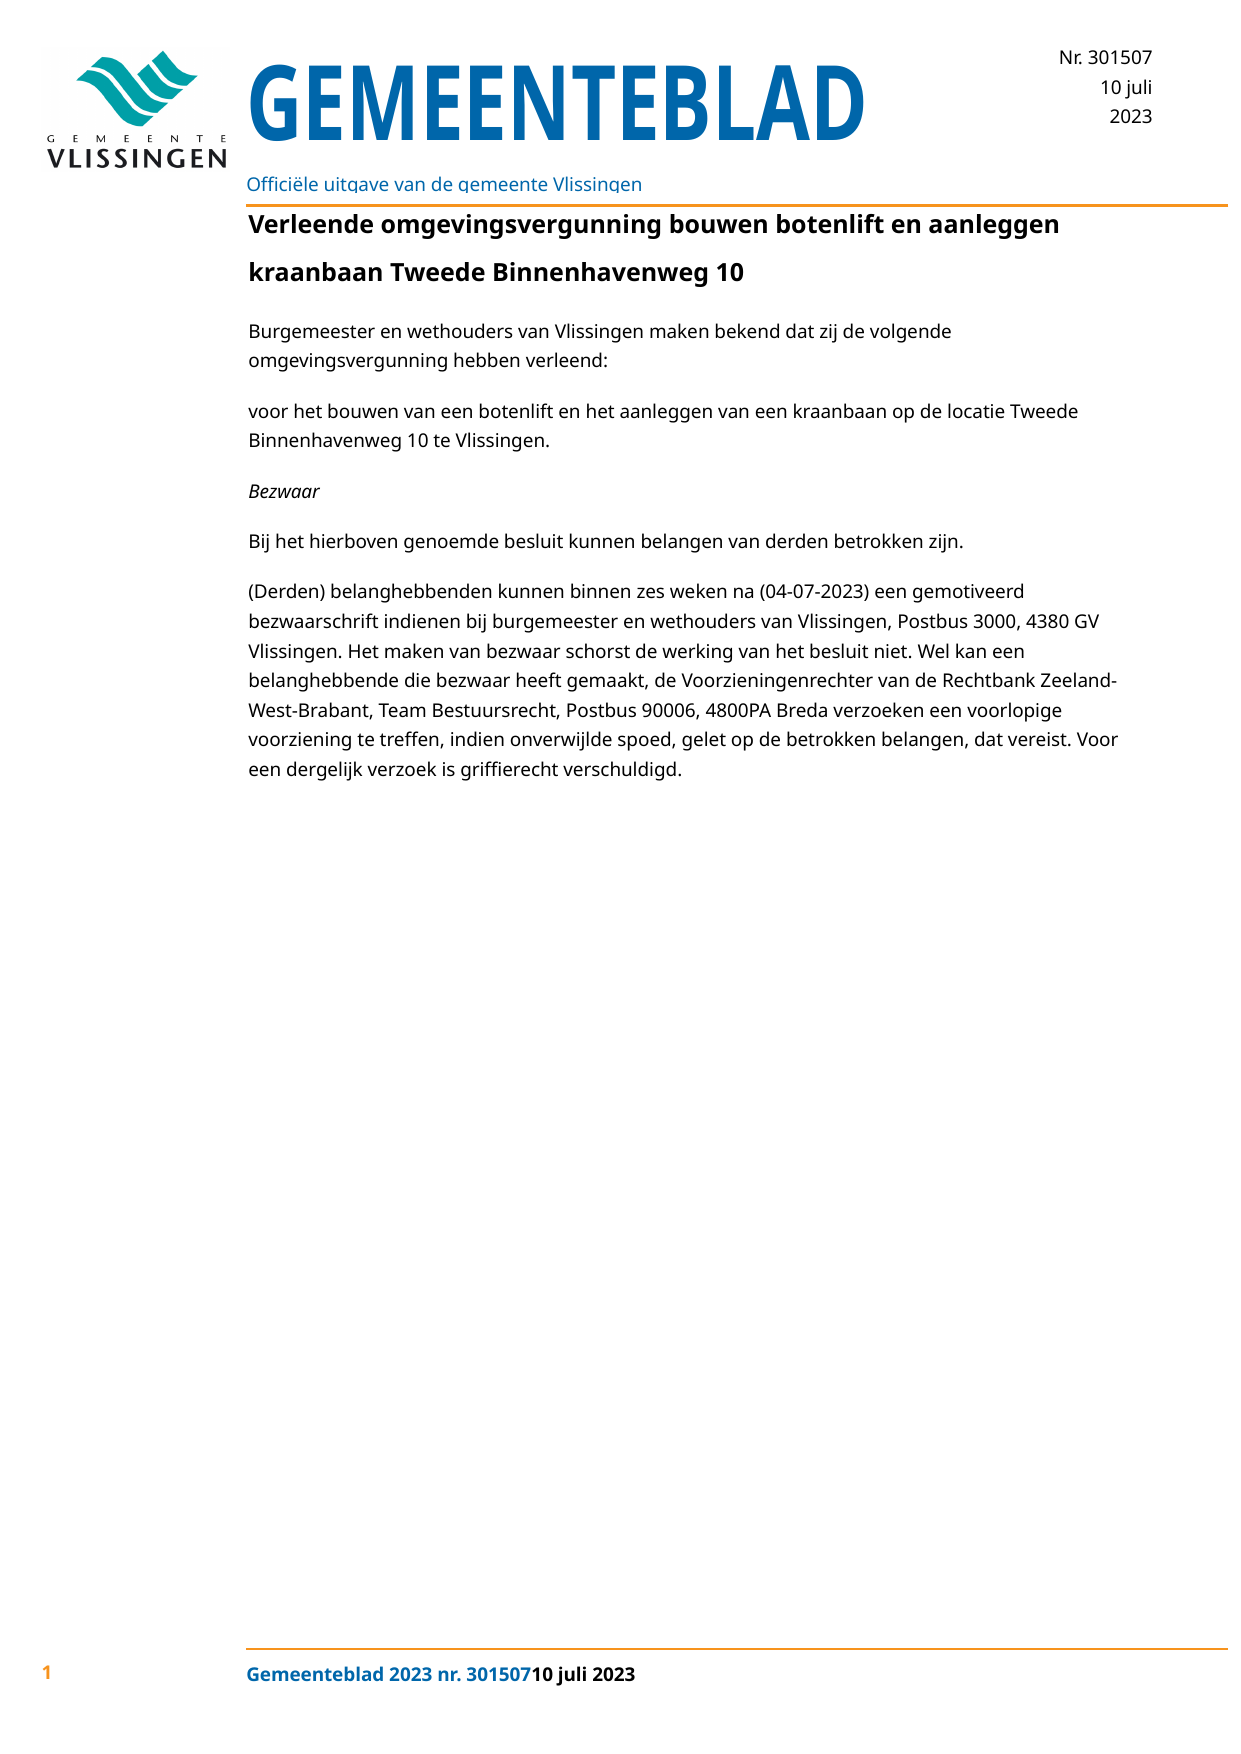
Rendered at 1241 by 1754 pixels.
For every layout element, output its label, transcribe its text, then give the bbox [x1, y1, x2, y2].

text Verleende omgevingsvergunning bouwen botenlift en aanleggen kraanbaan Tweede Binnenhavenweg 10 [248, 207, 1152, 288]
text Bezwaar [248, 478, 1152, 504]
text Burgemeester en wethouders van Vlissingen maken bekend dat zij de volgende omgevingsvergunning hebben verleend: [248, 318, 1152, 373]
picture [41, 47, 231, 172]
text voor het bouwen van een botenlift en het aanleggen van een kraanbaan op de locatie Tweede Binnenhavenweg 10 te Vlissingen. [248, 398, 1152, 453]
text Bij het hierboven genoemde besluit kunnen belangen van derden betrokken zijn. [248, 528, 1152, 554]
text (Derden) belanghebbenden kunnen binnen zes weken na (04-07-2023) een gemotiveerd bezwaarschrift indienen bij burgemeester en wethouders van Vlissingen, Postbus 3000, 4380 GV Vlissingen. Het maken van bezwaar schorst de werking van het besluit niet. Wel kan een belanghebbende die bezwaar heeft gemaakt, de Voorzieningenrechter van de Rechtbank Zeeland-West-Brabant, Team Bestuursrecht, Postbus 90006, 4800PA Breda verzoeken een voorlopige voorziening te treffen, indien onverwijlde spoed, gelet op de betrokken belangen, dat vereist. Voor een dergelijk verzoek is griffierecht verschuldigd. [248, 579, 1152, 782]
